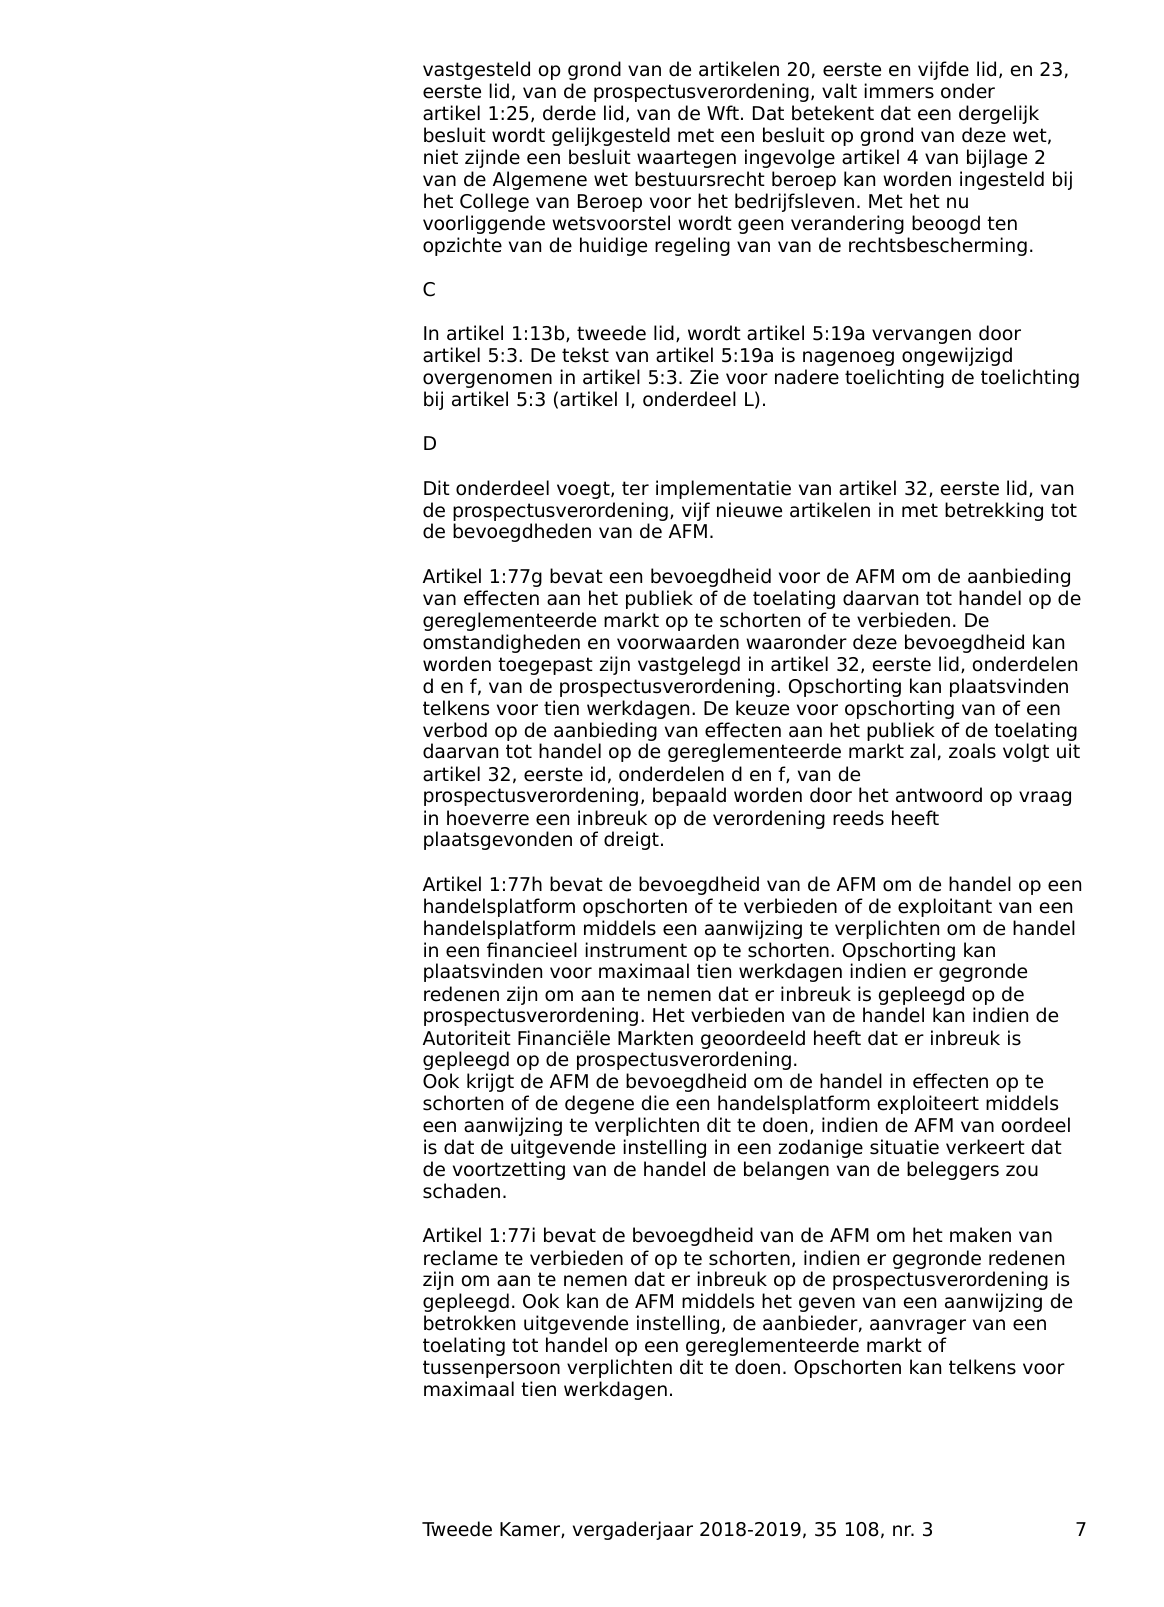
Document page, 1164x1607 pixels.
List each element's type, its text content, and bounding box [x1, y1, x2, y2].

text Ook krijgt de AFM de bevoegdheid om de handel in effecten op te schorten of de degene die een handelsplatform exploiteert middels een aanwijzing te verplichten dit te doen, indien de AFM van oordeel is dat de uitgevende instelling in een zodanige situatie verkeert dat de voortzetting van de handel de belangen van de beleggers zou schaden. [422, 1071, 1087, 1203]
text vastgesteld op grond van de artikelen 20, eerste en vijfde lid, en 23, eerste lid, van de prospectusverordening, valt immers onder artikel 1:25, derde lid, van de Wft. Dat betekent dat een dergelijk besluit wordt gelijkgesteld met een besluit op grond van deze wet, niet zijnde een besluit waartegen ingevolge artikel 4 van bijlage 2 van de Algemene wet bestuursrecht beroep kan worden ingesteld bij het College van Beroep voor het bedrijfsleven. Met het nu voorliggende wetsvoorstel wordt geen verandering beoogd ten opzichte van de huidige regeling van van de rechtsbescherming. [422, 59, 1087, 257]
subtitle D [422, 433, 1087, 455]
text Artikel 1:77h bevat de bevoegdheid van de AFM om de handel op een handelsplatform opschorten of te verbieden of de exploitant van een handelsplatform middels een aanwijzing te verplichten om de handel in een financieel instrument op te schorten. Opschorting kan plaatsvinden voor maximaal tien werkdagen indien er gegronde redenen zijn om aan te nemen dat er inbreuk is gepleegd op de prospectusverordening. Het verbieden van de handel kan indien de Autoriteit Financiële Markten geoordeeld heeft dat er inbreuk is gepleegd op de prospectusverordening. [422, 873, 1087, 1071]
text Artikel 1:77i bevat de bevoegdheid van de AFM om het maken van reclame te verbieden of op te schorten, indien er gegronde redenen zijn om aan te nemen dat er inbreuk op de prospectusverordening is gepleegd. Ook kan de AFM middels het geven van een aanwijzing de betrokken uitgevende instelling, de aanbieder, aanvrager van een toelating tot handel op een gereglementeerde markt of tussenpersoon verplichten dit te doen. Opschorten kan telkens voor maximaal tien werkdagen. [422, 1225, 1087, 1401]
text Dit onderdeel voegt, ter implementatie van artikel 32, eerste lid, van de prospectusverordening, vijf nieuwe artikelen in met betrekking tot de bevoegdheden van de AFM. [422, 477, 1087, 543]
subtitle C [422, 279, 1087, 301]
text In artikel 1:13b, tweede lid, wordt artikel 5:19a vervangen door artikel 5:3. De tekst van artikel 5:19a is nagenoeg ongewijzigd overgenomen in artikel 5:3. Zie voor nadere toelichting de toelichting bij artikel 5:3 (artikel I, onderdeel L). [422, 323, 1087, 411]
text Artikel 1:77g bevat een bevoegdheid voor de AFM om de aanbieding van effecten aan het publiek of de toelating daarvan tot handel op de gereglementeerde markt op te schorten of te verbieden. De omstandigheden en voorwaarden waaronder deze bevoegdheid kan worden toegepast zijn vastgelegd in artikel 32, eerste lid, onderdelen d en f, van de prospectusverordening. Opschorting kan plaatsvinden telkens voor tien werkdagen. De keuze voor opschorting van of een verbod op de aanbieding van effecten aan het publiek of de toelating daarvan tot handel op de gereglementeerde markt zal, zoals volgt uit artikel 32, eerste id, onderdelen d en f, van de prospectusverordening, bepaald worden door het antwoord op vraag in hoeverre een inbreuk op de verordening reeds heeft plaatsgevonden of dreigt. [422, 566, 1087, 851]
